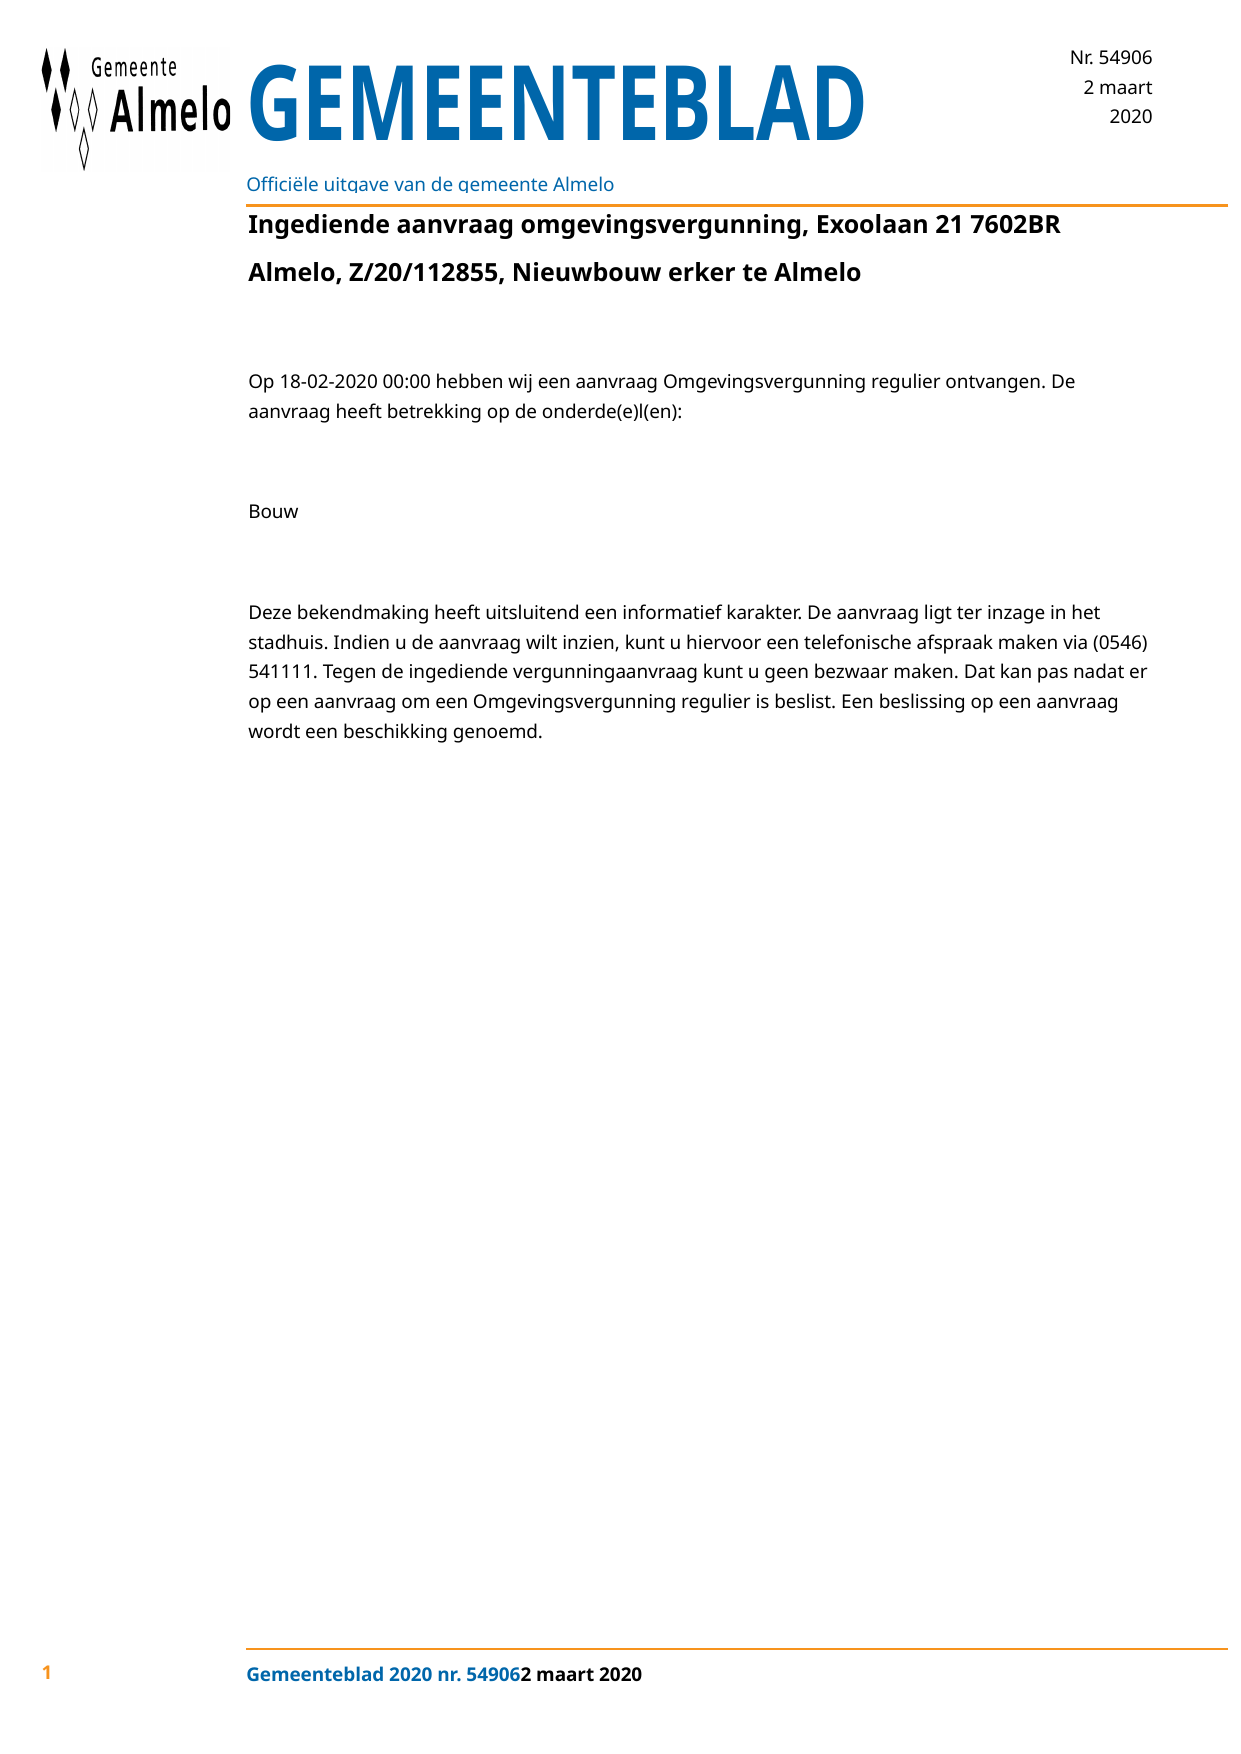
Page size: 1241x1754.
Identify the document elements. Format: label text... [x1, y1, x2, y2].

picture [41, 47, 231, 172]
text Bouw [248, 499, 1152, 524]
text Op 18-02-2020 00:00 hebben wij een aanvraag Omgevingsvergunning regulier ontvangen. De aanvraag heeft betrekking op de onderde(e)l(en): [248, 368, 1152, 424]
text Ingediende aanvraag omgevingsvergunning, Exoolaan 21 7602BR Almelo, Z/20/112855, Nieuwbouw erker te Almelo [248, 207, 1152, 288]
text Deze bekendmaking heeft uitsluitend een informatief karakter. De aanvraag ligt ter inzage in het stadhuis. Indien u de aanvraag wilt inzien, kunt u hiervoor een telefonische afspraak maken via (0546) 541111. Tegen de ingediende vergunningaanvraag kunt u geen bezwaar maken. Dat kan pas nadat er op een aanvraag om een Omgevingsvergunning regulier is beslist. Een beslissing op een aanvraag wordt een beschikking genoemd. [248, 599, 1152, 744]
